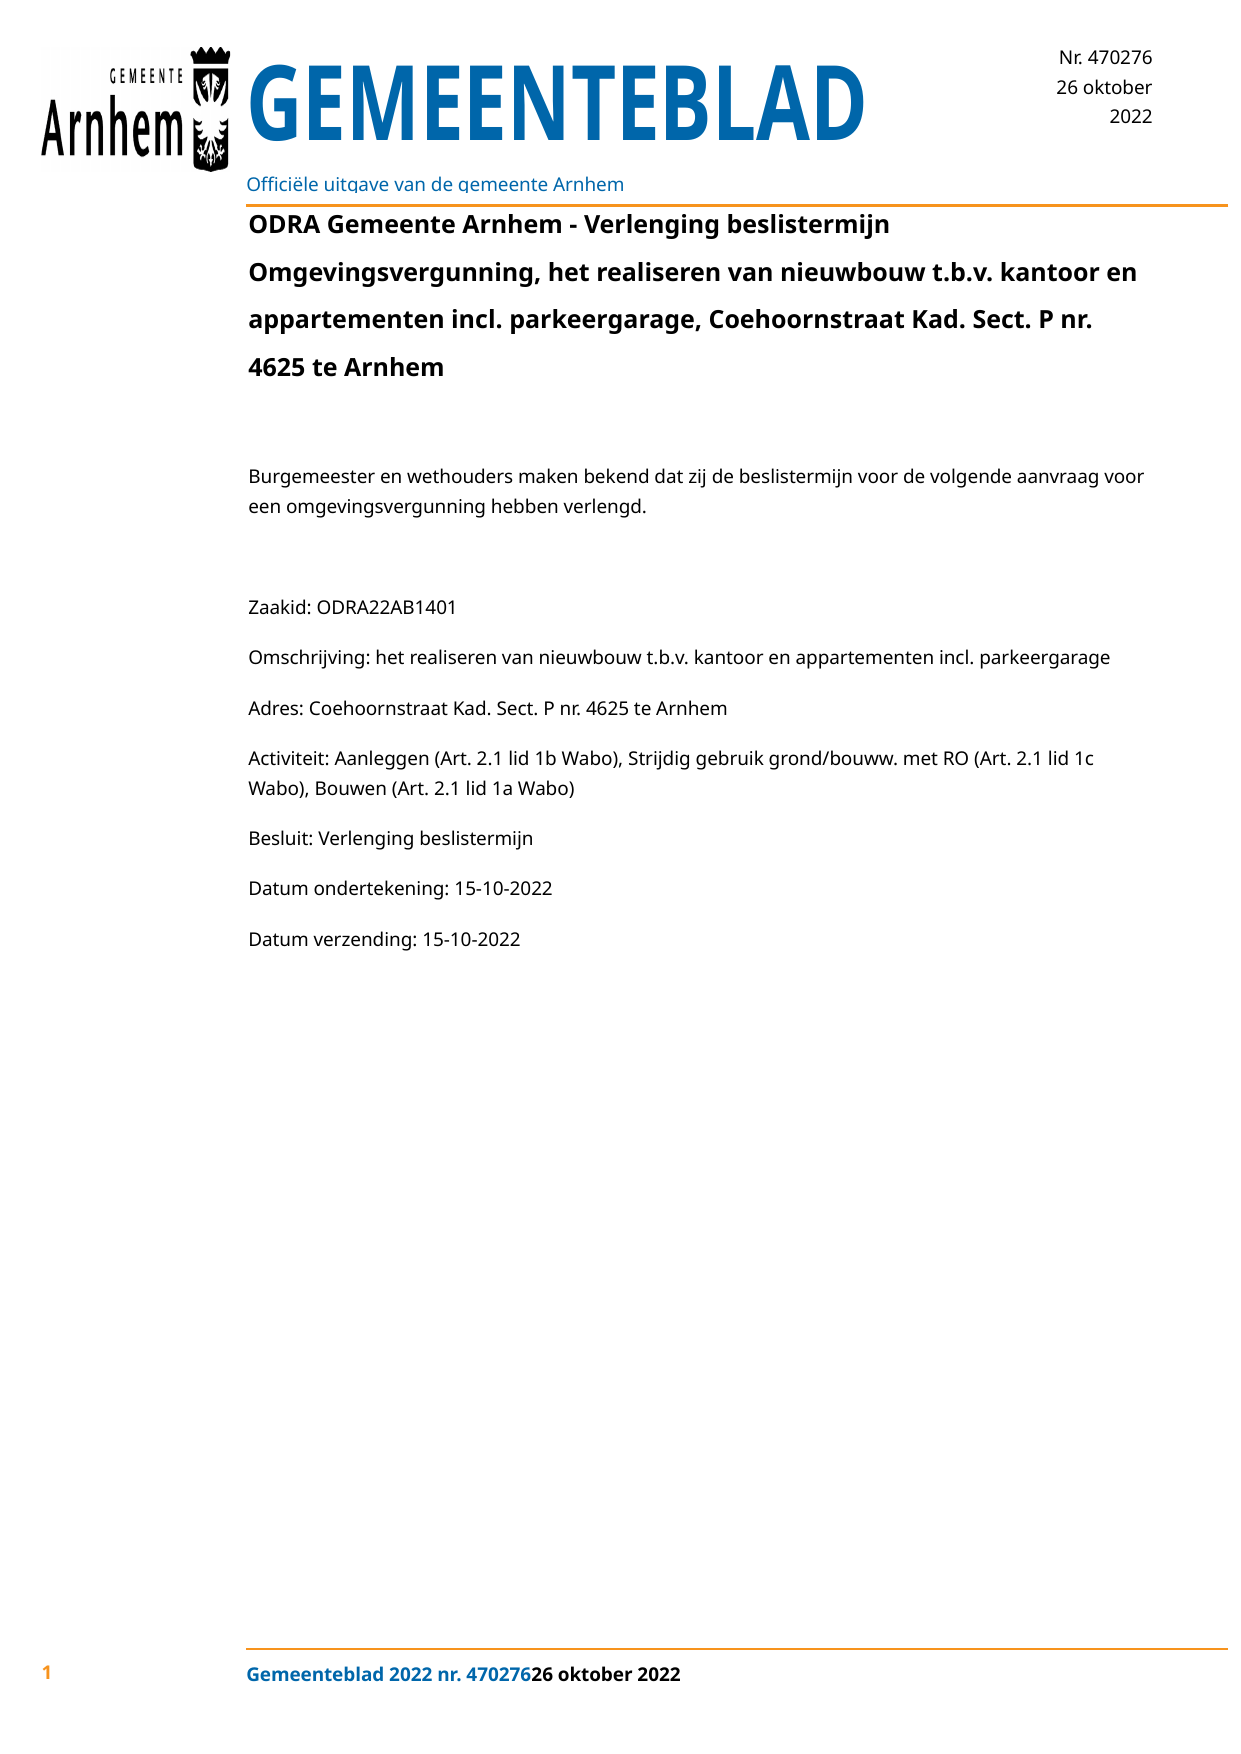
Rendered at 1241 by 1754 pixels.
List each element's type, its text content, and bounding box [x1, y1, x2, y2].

text Datum verzending: 15-10-2022 [248, 926, 1152, 952]
text ODRA Gemeente Arnhem - Verlenging beslistermijn Omgevingsvergunning, het realiseren van nieuwbouw t.b.v. kantoor en appartementen incl. parkeergarage, Coehoornstraat Kad. Sect. P nr. 4625 te Arnhem [248, 207, 1152, 384]
picture [41, 47, 231, 172]
text Datum ondertekening: 15-10-2022 [248, 876, 1152, 901]
text Besluit: Verlenging beslistermijn [248, 825, 1152, 851]
text Zaakid: ODRA22AB1401 [248, 594, 1152, 620]
text Omschrijving: het realiseren van nieuwbouw t.b.v. kantoor en appartementen incl. parkeergarage [248, 644, 1152, 670]
text Adres: Coehoornstraat Kad. Sect. P nr. 4625 te Arnhem [248, 695, 1152, 721]
text Activiteit: Aanleggen (Art. 2.1 lid 1b Wabo), Strijdig gebruik grond/bouww. met RO (Art. 2.1 lid 1c Wabo), Bouwen (Art. 2.1 lid 1a Wabo) [248, 745, 1152, 801]
text Burgemeester en wethouders maken bekend dat zij de beslistermijn voor de volgende aanvraag voor een omgevingsvergunning hebben verlengd. [248, 463, 1152, 519]
